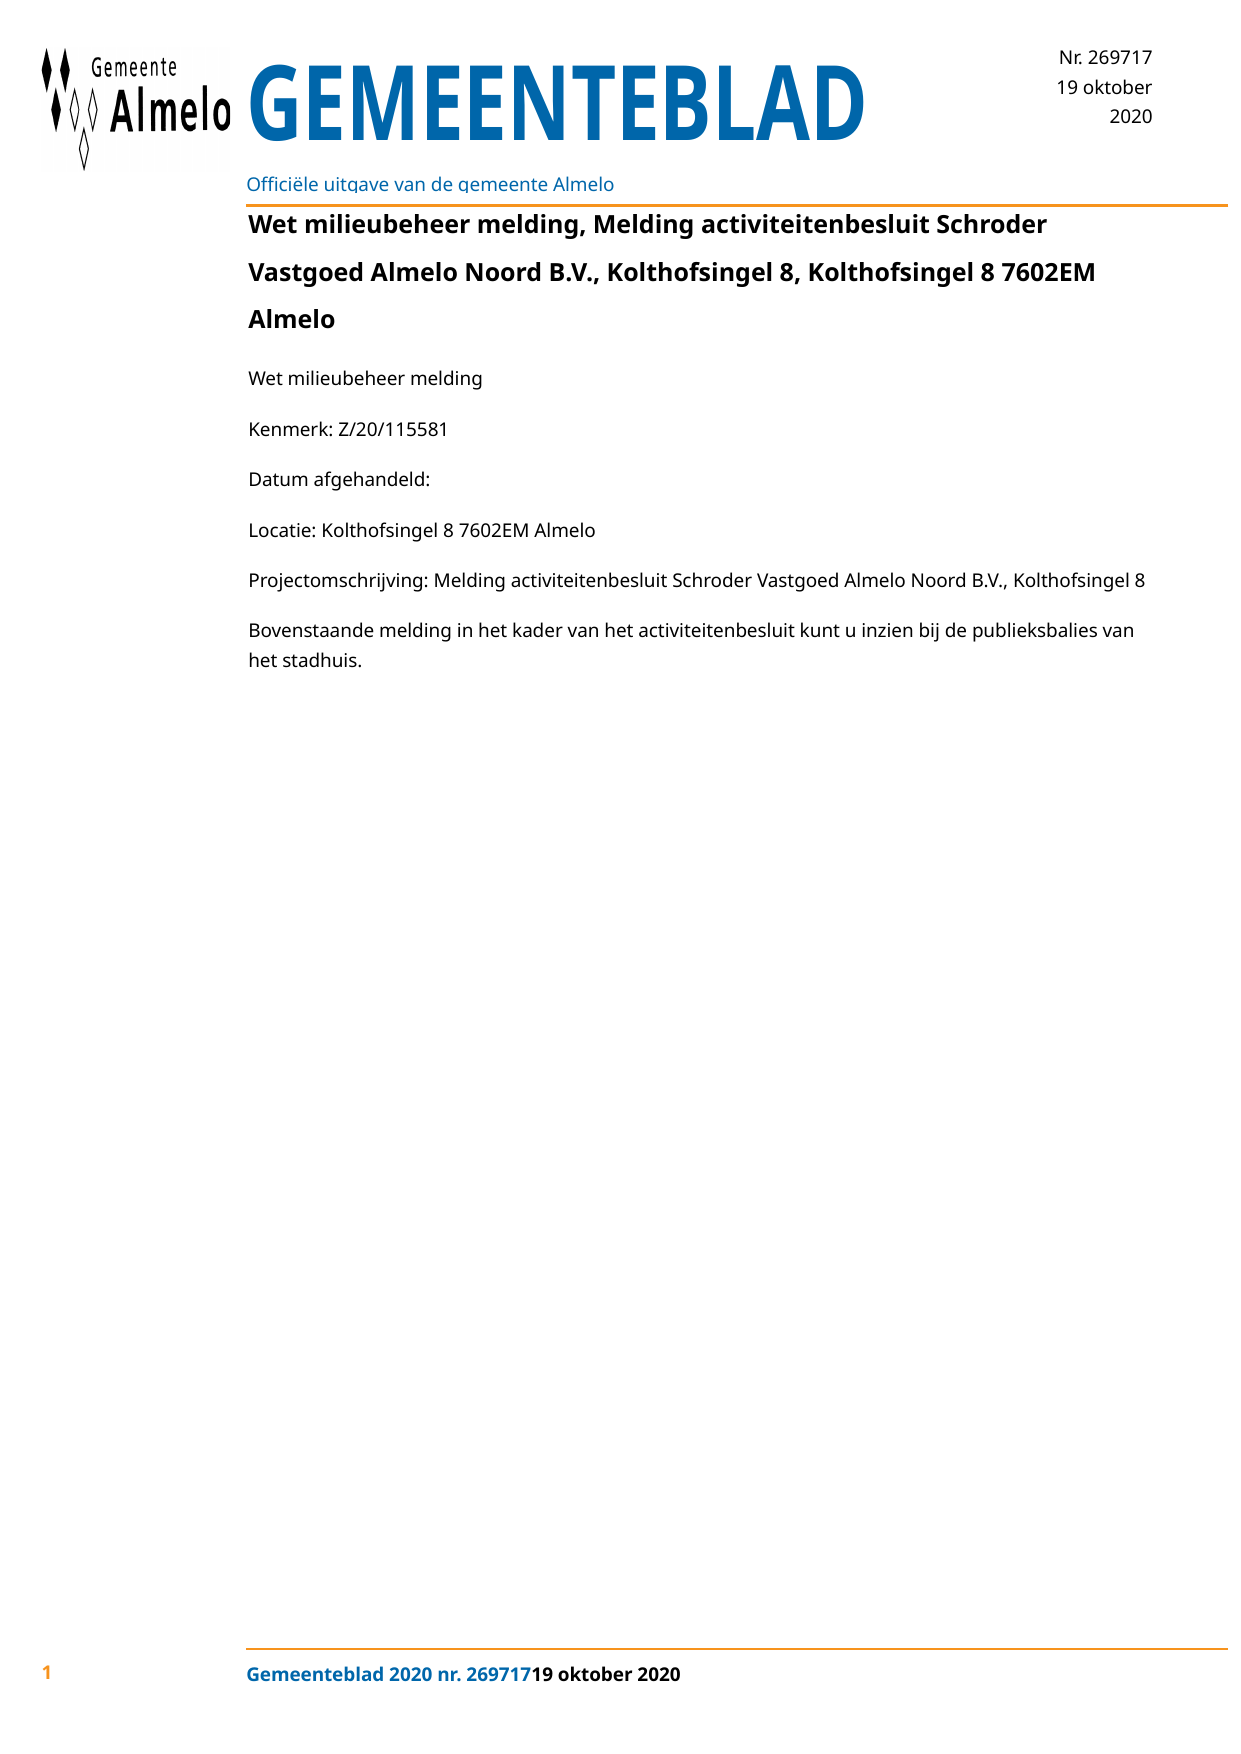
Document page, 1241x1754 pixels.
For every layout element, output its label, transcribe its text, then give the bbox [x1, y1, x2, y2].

text Wet milieubeheer melding, Melding activiteitenbesluit Schroder Vastgoed Almelo Noord B.V., Kolthofsingel 8, Kolthofsingel 8 7602EM Almelo [248, 207, 1152, 336]
text Locatie: Kolthofsingel 8 7602EM Almelo [248, 517, 1152, 542]
text Kenmerk: Z/20/115581 [248, 416, 1152, 442]
text Projectomschrijving: Melding activiteitenbesluit Schroder Vastgoed Almelo Noord B.V., Kolthofsingel 8 [248, 567, 1152, 593]
text Datum afgehandeld: [248, 466, 1152, 492]
text Bovenstaande melding in het kader van het activiteitenbesluit kunt u inzien bij de publieksbalies van het stadhuis. [248, 618, 1152, 673]
picture [41, 47, 231, 172]
text Wet milieubeheer melding [248, 366, 1152, 391]
